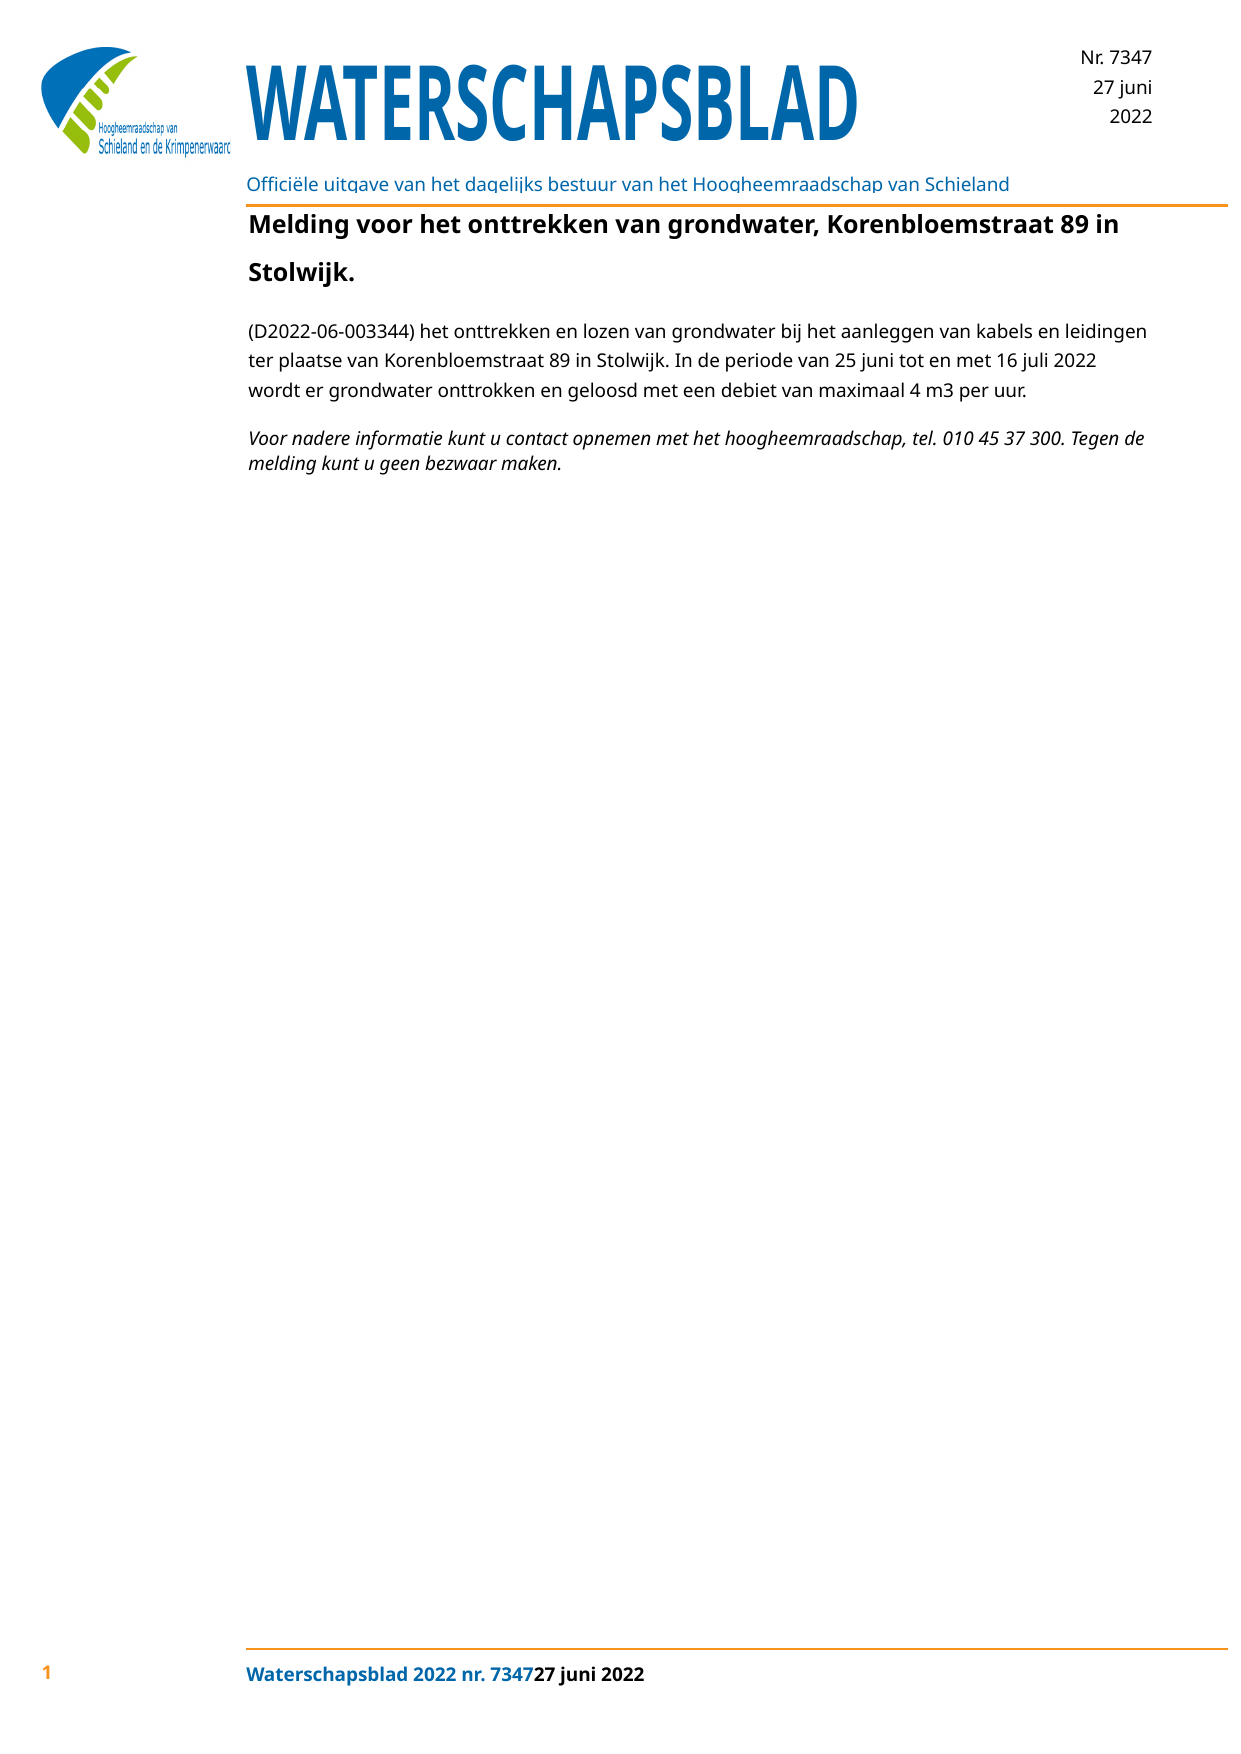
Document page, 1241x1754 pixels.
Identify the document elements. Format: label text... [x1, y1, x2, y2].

text (D2022-06-003344) het onttrekken en lozen van grondwater bij het aanleggen van kabels en leidingen ter plaatse van Korenbloemstraat 89 in Stolwijk. In de periode van 25 juni tot en met 16 juli 2022 wordt er grondwater onttrokken en geloosd met een debiet van maximaal 4 m3 per uur. [248, 318, 1152, 403]
text Voor nadere informatie kunt u contact opnemen met het hoogheemraadschap, tel. 010 45 37 300. Tegen de melding kunt u geen bezwaar maken. [248, 425, 1152, 476]
picture [41, 47, 231, 172]
text Melding voor het onttrekken van grondwater, Korenbloemstraat 89 in Stolwijk. [248, 207, 1152, 288]
